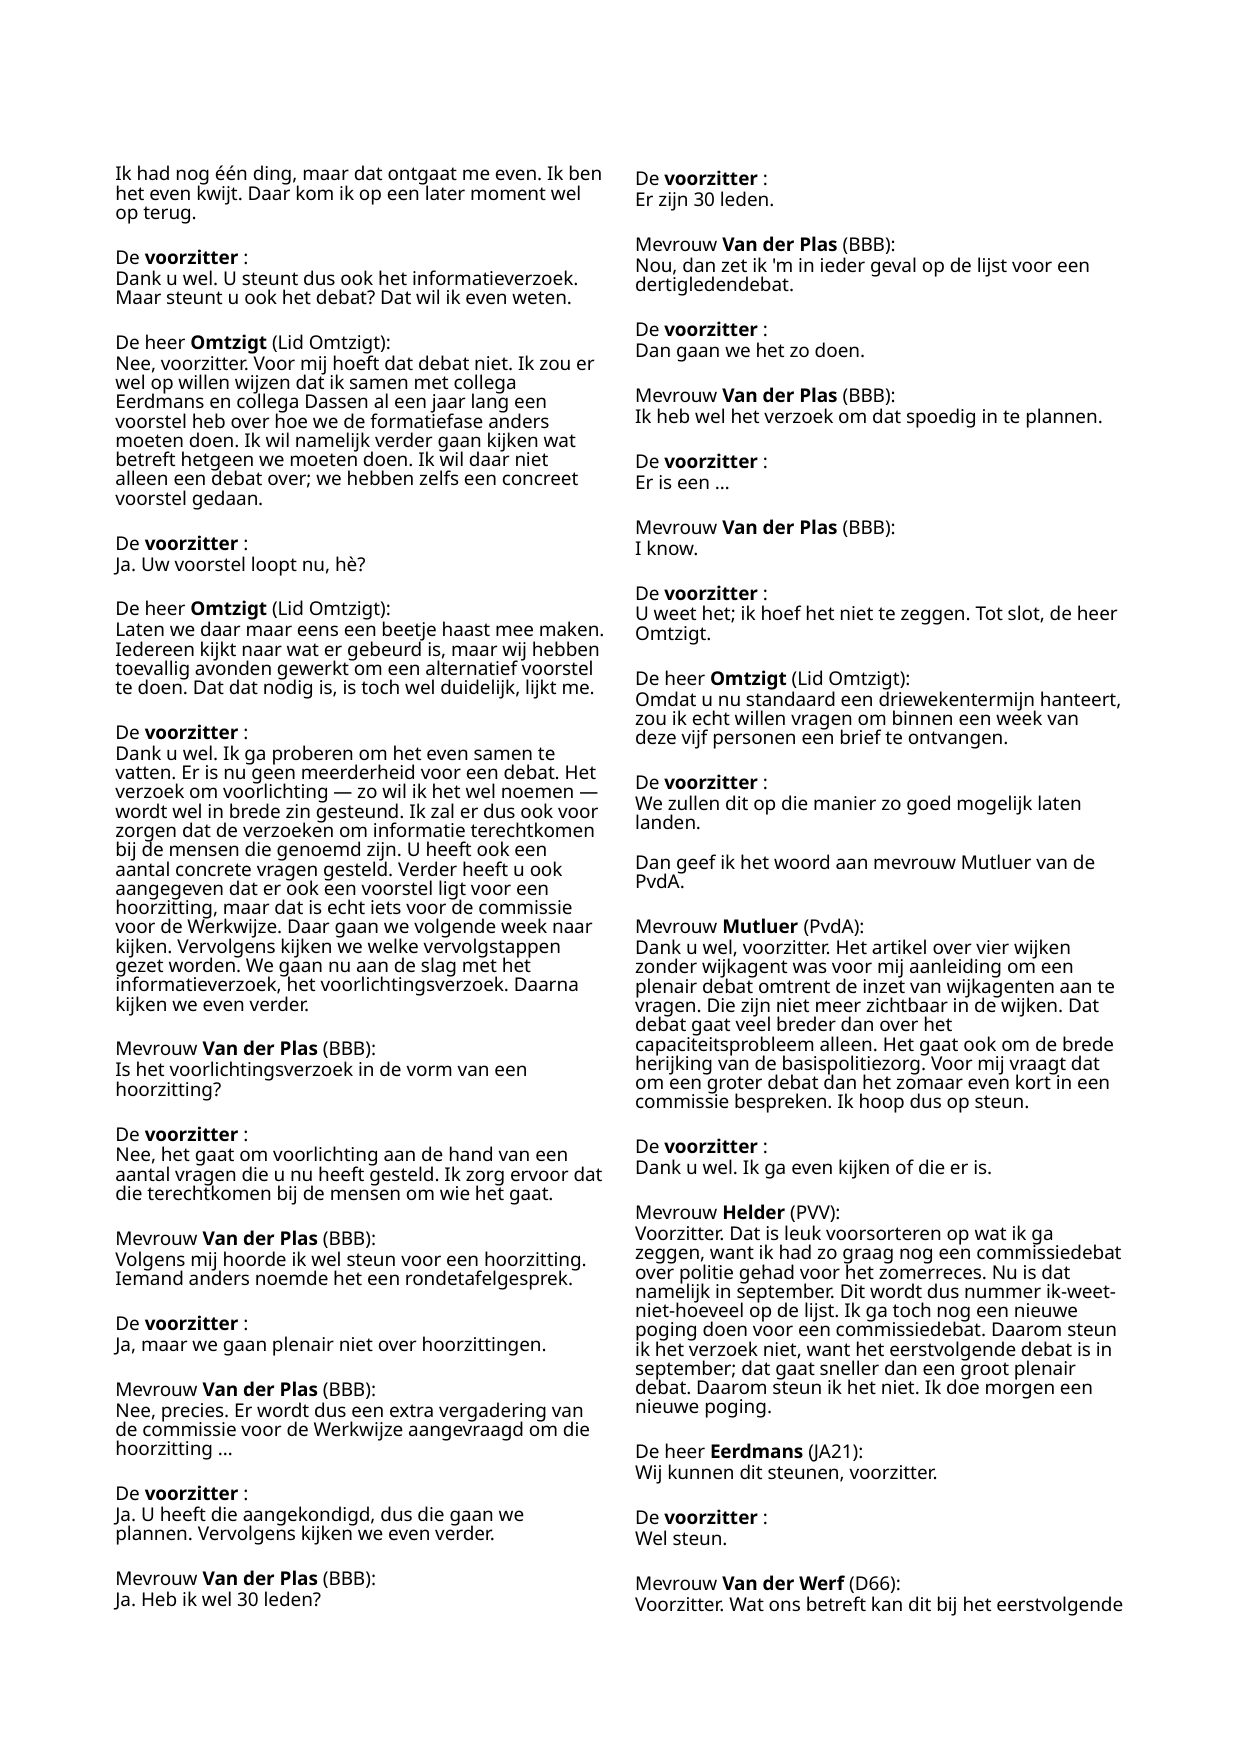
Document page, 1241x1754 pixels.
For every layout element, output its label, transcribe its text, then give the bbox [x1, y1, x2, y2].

text Nee, voorzitter. Voor mij hoeft dat debat niet. Ik zou er wel op willen wijzen dat ik samen met collega Eerdmans en collega Dassen al een jaar lang een voorstel heb over hoe we de formatiefase anders moeten doen. Ik wil namelijk verder gaan kijken wat betreft hetgeen we moeten doen. Ik wil daar niet alleen een debat over; we hebben zelfs een concreet voorstel gedaan. [115, 355, 605, 509]
text Dan gaan we het zo doen. [635, 342, 1125, 361]
text Dank u wel. Ik ga even kijken of die er is. [635, 1159, 1125, 1178]
text Nou, dan zet ik 'm in ieder geval op de lijst voor een dertigledendebat. [635, 257, 1125, 296]
text Mevrouw Helder (PVV): [635, 1199, 1125, 1225]
text Mevrouw Van der Plas (BBB): [635, 382, 1125, 408]
text Er zijn 30 leden. [635, 191, 1125, 210]
text Dank u wel. Ik ga proberen om het even samen te vatten. Er is nu geen meerderheid voor een debat. Het verzoek om voorlichting — zo wil ik het wel noemen — wordt wel in brede zin gesteund. Ik zal er dus ook voor zorgen dat de verzoeken om informatie terechtkomen bij de mensen die genoemd zijn. U heeft ook een aantal concrete vragen gesteld. Verder heeft u ook aangegeven dat er ook een voorstel ligt voor een hoorzitting, maar dat is echt iets voor de commissie voor de Werkwijze. Daar gaan we volgende week naar kijken. Vervolgens kijken we welke vervolgstappen gezet worden. We gaan nu aan de slag met het informatieverzoek, het voorlichtingsverzoek. Daarna kijken we even verder. [115, 745, 605, 1015]
text Er is een … [635, 474, 1125, 493]
text De voorzitter : [635, 580, 1125, 605]
text De voorzitter : [115, 1121, 605, 1146]
text Dan geef ik het woord aan mevrouw Mutluer van de PvdA. [635, 854, 1125, 893]
text Mevrouw Van der Plas (BBB): [635, 231, 1125, 257]
text De voorzitter : [635, 1133, 1125, 1159]
text Ja. Heb ik wel 30 leden? [115, 1591, 605, 1611]
text Mevrouw Van der Werf (D66): [635, 1570, 1125, 1596]
text De heer Omtzigt (Lid Omtzigt): [115, 596, 605, 621]
text De heer Omtzigt (Lid Omtzigt): [115, 329, 605, 355]
text Ik heb wel het verzoek om dat spoedig in te plannen. [635, 408, 1125, 427]
text Mevrouw Van der Plas (BBB): [115, 1225, 605, 1251]
text De voorzitter : [635, 1504, 1125, 1530]
text De heer Omtzigt (Lid Omtzigt): [635, 665, 1125, 691]
text De voorzitter : [635, 769, 1125, 795]
text Mevrouw Van der Plas (BBB): [635, 514, 1125, 539]
text Voorzitter. Dat is leuk voorsorteren op wat ik ga zeggen, want ik had zo graag nog een commissiedebat over politie gehad voor het zomerreces. Nu is dat namelijk in september. Dit wordt dus nummer ik-weet-niet-hoeveel op de lijst. Ik ga toch nog een nieuwe poging doen voor een commissiedebat. Daarom steun ik het verzoek niet, want het eerstvolgende debat is in september; dat gaat sneller dan een groot plenair debat. Daarom steun ik het niet. Ik doe morgen een nieuwe poging. [635, 1225, 1125, 1418]
text De voorzitter : [115, 1480, 605, 1506]
text Mevrouw Mutluer (PvdA): [635, 913, 1125, 939]
text Nee, precies. Er wordt dus een extra vergadering van de commissie voor de Werkwijze aangevraagd om die hoorzitting … [115, 1402, 605, 1459]
text U weet het; ik hoef het niet te zeggen. Tot slot, de heer Omtzigt. [635, 605, 1125, 644]
text De voorzitter : [635, 316, 1125, 342]
text Ik had nog één ding, maar dat ontgaat me even. Ik ben het even kwijt. Daar kom ik op een later moment wel op terug. [115, 165, 605, 223]
text Wel steun. [635, 1530, 1125, 1549]
text De voorzitter : [115, 244, 605, 270]
text Laten we daar maar eens een beetje haast mee maken. Iedereen kijkt naar wat er gebeurd is, maar wij hebben toevallig avonden gewerkt om een alternatief voorstel te doen. Dat dat nodig is, is toch wel duidelijk, lijkt me. [115, 621, 605, 698]
text De voorzitter : [635, 448, 1125, 474]
text Ja, maar we gaan plenair niet over hoorzittingen. [115, 1336, 605, 1355]
text Mevrouw Van der Plas (BBB): [115, 1566, 605, 1591]
text I know. [635, 539, 1125, 559]
text Dank u wel. U steunt dus ook het informatieverzoek. Maar steunt u ook het debat? Dat wil ik even weten. [115, 270, 605, 308]
text Nee, het gaat om voorlichting aan de hand van een aantal vragen die u nu heeft gesteld. Ik zorg ervoor dat die terechtkomen bij de mensen om wie het gaat. [115, 1146, 605, 1204]
text Ja. Uw voorstel loopt nu, hè? [115, 556, 605, 575]
text De voorzitter : [115, 1310, 605, 1336]
text Ja. U heeft die aangekondigd, dus die gaan we plannen. Vervolgens kijken we even verder. [115, 1506, 605, 1545]
text We zullen dit op die manier zo goed mogelijk laten landen. [635, 795, 1125, 833]
text Wij kunnen dit steunen, voorzitter. [635, 1464, 1125, 1484]
text De voorzitter : [635, 165, 1125, 191]
text Mevrouw Van der Plas (BBB): [115, 1036, 605, 1061]
text Volgens mij hoorde ik wel steun voor een hoorzitting. Iemand anders noemde het een rondetafelgesprek. [115, 1251, 605, 1289]
text Mevrouw Van der Plas (BBB): [115, 1376, 605, 1402]
text Voorzitter. Wat ons betreft kan dit bij het eerstvolgende [635, 1596, 1125, 1615]
text De voorzitter : [115, 530, 605, 556]
text Is het voorlichtingsverzoek in de vorm van een hoorzitting? [115, 1061, 605, 1100]
text Dank u wel, voorzitter. Het artikel over vier wijken zonder wijkagent was voor mij aanleiding om een plenair debat omtrent de inzet van wijkagenten aan te vragen. Die zijn niet meer zichtbaar in de wijken. Dat debat gaat veel breder dan over het capaciteitsprobleem alleen. Het gaat ook om de brede herijking van de basispolitiezorg. Voor mij vraagt dat om een groter debat dan het zomaar even kort in een commissie bespreken. Ik hoop dus op steun. [635, 939, 1125, 1113]
text Omdat u nu standaard een driewekentermijn hanteert, zou ik echt willen vragen om binnen een week van deze vijf personen een brief te ontvangen. [635, 691, 1125, 748]
text De voorzitter : [115, 719, 605, 745]
text De heer Eerdmans (JA21): [635, 1439, 1125, 1464]
